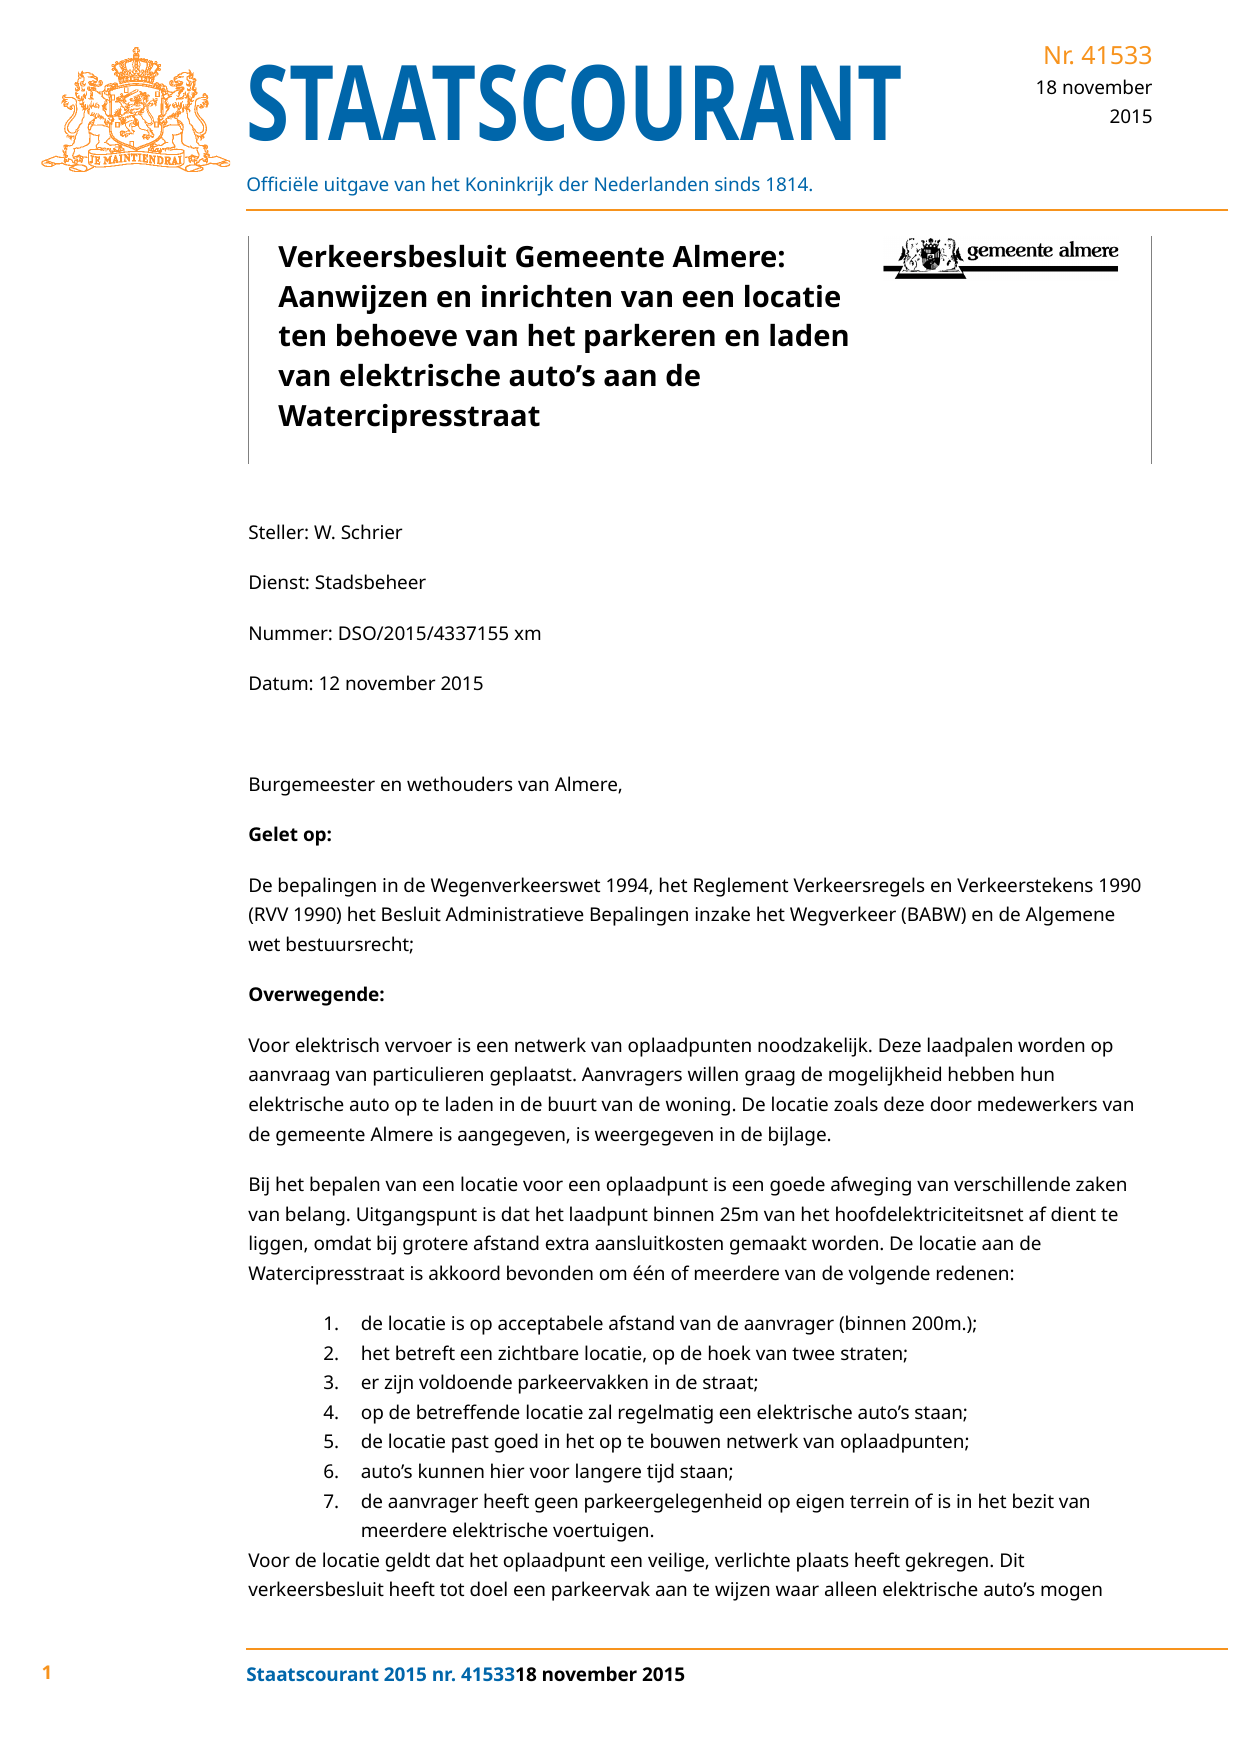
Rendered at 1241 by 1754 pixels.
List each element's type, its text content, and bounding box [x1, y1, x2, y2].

list auto’s kunnen hier voor langere tijd staan; [323, 1458, 1152, 1484]
picture [882, 236, 1119, 281]
text Dienst: Stadsbeheer [248, 569, 1152, 595]
text De bepalingen in de Wegenverkeerswet 1994, het Reglement Verkeersregels en Verkeerstekens 1990 (RVV 1990) het Besluit Administratieve Bepalingen inzake het Wegverkeer (BABW) en de Algemene wet bestuursrecht; [248, 872, 1152, 957]
list er zijn voldoende parkeervakken in de straat; [323, 1369, 1152, 1395]
text Burgemeester en wethouders van Almere, [248, 771, 1152, 797]
table_header Verkeersbesluit Gemeente Almere: Aanwijzen en inrichten van een locatie ten behoeve van het parkeren en laden van elektrische auto’s aan de Watercipresstraat [249, 236, 850, 464]
text Gelet op: [248, 822, 1152, 847]
list op de betreffende locatie zal regelmatig een elektrische auto’s staan; [323, 1399, 1152, 1425]
table_header [850, 236, 1151, 464]
text Steller: W. Schrier [248, 519, 1152, 545]
list de locatie past goed in het op te bouwen netwerk van oplaadpunten; [323, 1429, 1152, 1454]
picture [41, 47, 231, 172]
text Voor elektrisch vervoer is een netwerk van oplaadpunten noodzakelijk. Deze laadpalen worden op aanvraag van particulieren geplaatst. Aanvragers willen graag de mogelijkheid hebben hun elektrische auto op te laden in de buurt van de woning. De locatie zoals deze door medewerkers van de gemeente Almere is aangegeven, is weergegeven in de bijlage. [248, 1032, 1152, 1146]
text Overwegende: [248, 982, 1152, 1007]
list het betreft een zichtbare locatie, op de hoek van twee straten; [323, 1340, 1152, 1366]
list de locatie is op acceptabele afstand van de aanvrager (binnen 200m.); [323, 1310, 1152, 1336]
text Datum: 12 november 2015 [248, 670, 1152, 696]
text Bij het bepalen van een locatie voor een oplaadpunt is een goede afweging van verschillende zaken van belang. Uitgangspunt is dat het laadpunt binnen 25m van het hoofdelektriciteitsnet af dient te liggen, omdat bij grotere afstand extra aansluitkosten gemaakt worden. De locatie aan de Watercipresstraat is akkoord bevonden om één of meerdere van de volgende redenen: [248, 1171, 1152, 1286]
list de aanvrager heeft geen parkeergelegenheid op eigen terrein of is in het bezit van meerdere elektrische voertuigen. [323, 1488, 1152, 1543]
text Nummer: DSO/2015/4337155 xm [248, 620, 1152, 646]
text Voor de locatie geldt dat het oplaadpunt een veilige, verlichte plaats heeft gekregen. Dit verkeersbesluit heeft tot doel een parkeervak aan te wijzen waar alleen elektrische auto’s mogen [248, 1547, 1152, 1602]
